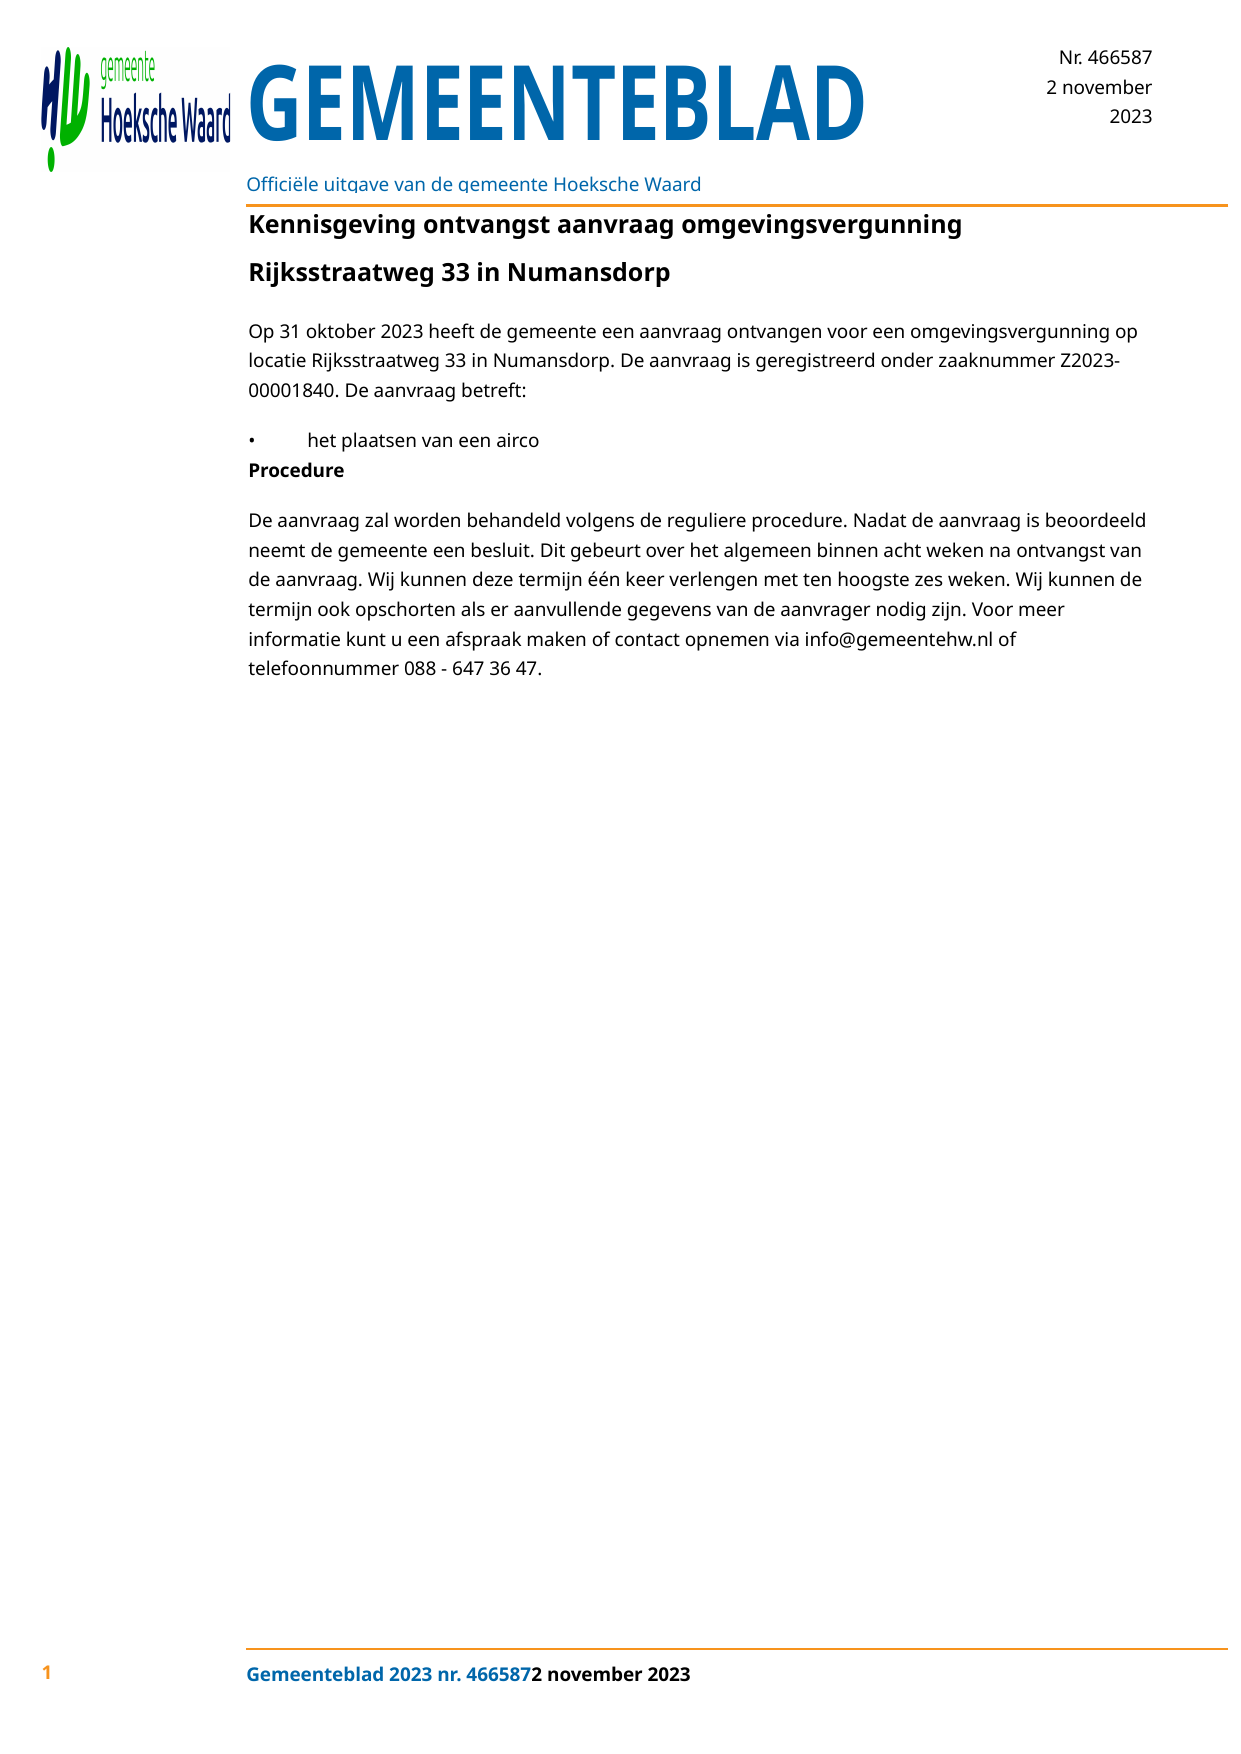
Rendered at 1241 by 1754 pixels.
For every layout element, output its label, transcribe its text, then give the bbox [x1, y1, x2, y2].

text Kennisgeving ontvangst aanvraag omgevingsvergunning Rijksstraatweg 33 in Numansdorp [248, 207, 1152, 288]
text Procedure [248, 457, 1152, 483]
picture [41, 47, 231, 172]
text De aanvraag zal worden behandeld volgens de reguliere procedure. Nadat de aanvraag is beoordeeld neemt de gemeente een besluit. Dit gebeurt over het algemeen binnen acht weken na ontvangst van de aanvraag. Wij kunnen deze termijn één keer verlengen met ten hoogste zes weken. Wij kunnen de termijn ook opschorten als er aanvullende gegevens van de aanvrager nodig zijn. Voor meer informatie kunt u een afspraak maken of contact opnemen via info@gemeentehw.nl of telefoonnummer 088 - 647 36 47. [248, 507, 1152, 681]
text Op 31 oktober 2023 heeft de gemeente een aanvraag ontvangen voor een omgevingsvergunning op locatie Rijksstraatweg 33 in Numansdorp. De aanvraag is geregistreerd onder zaaknummer Z2023-00001840. De aanvraag betreft: [248, 318, 1152, 403]
list het plaatsen van een airco [248, 427, 1152, 453]
